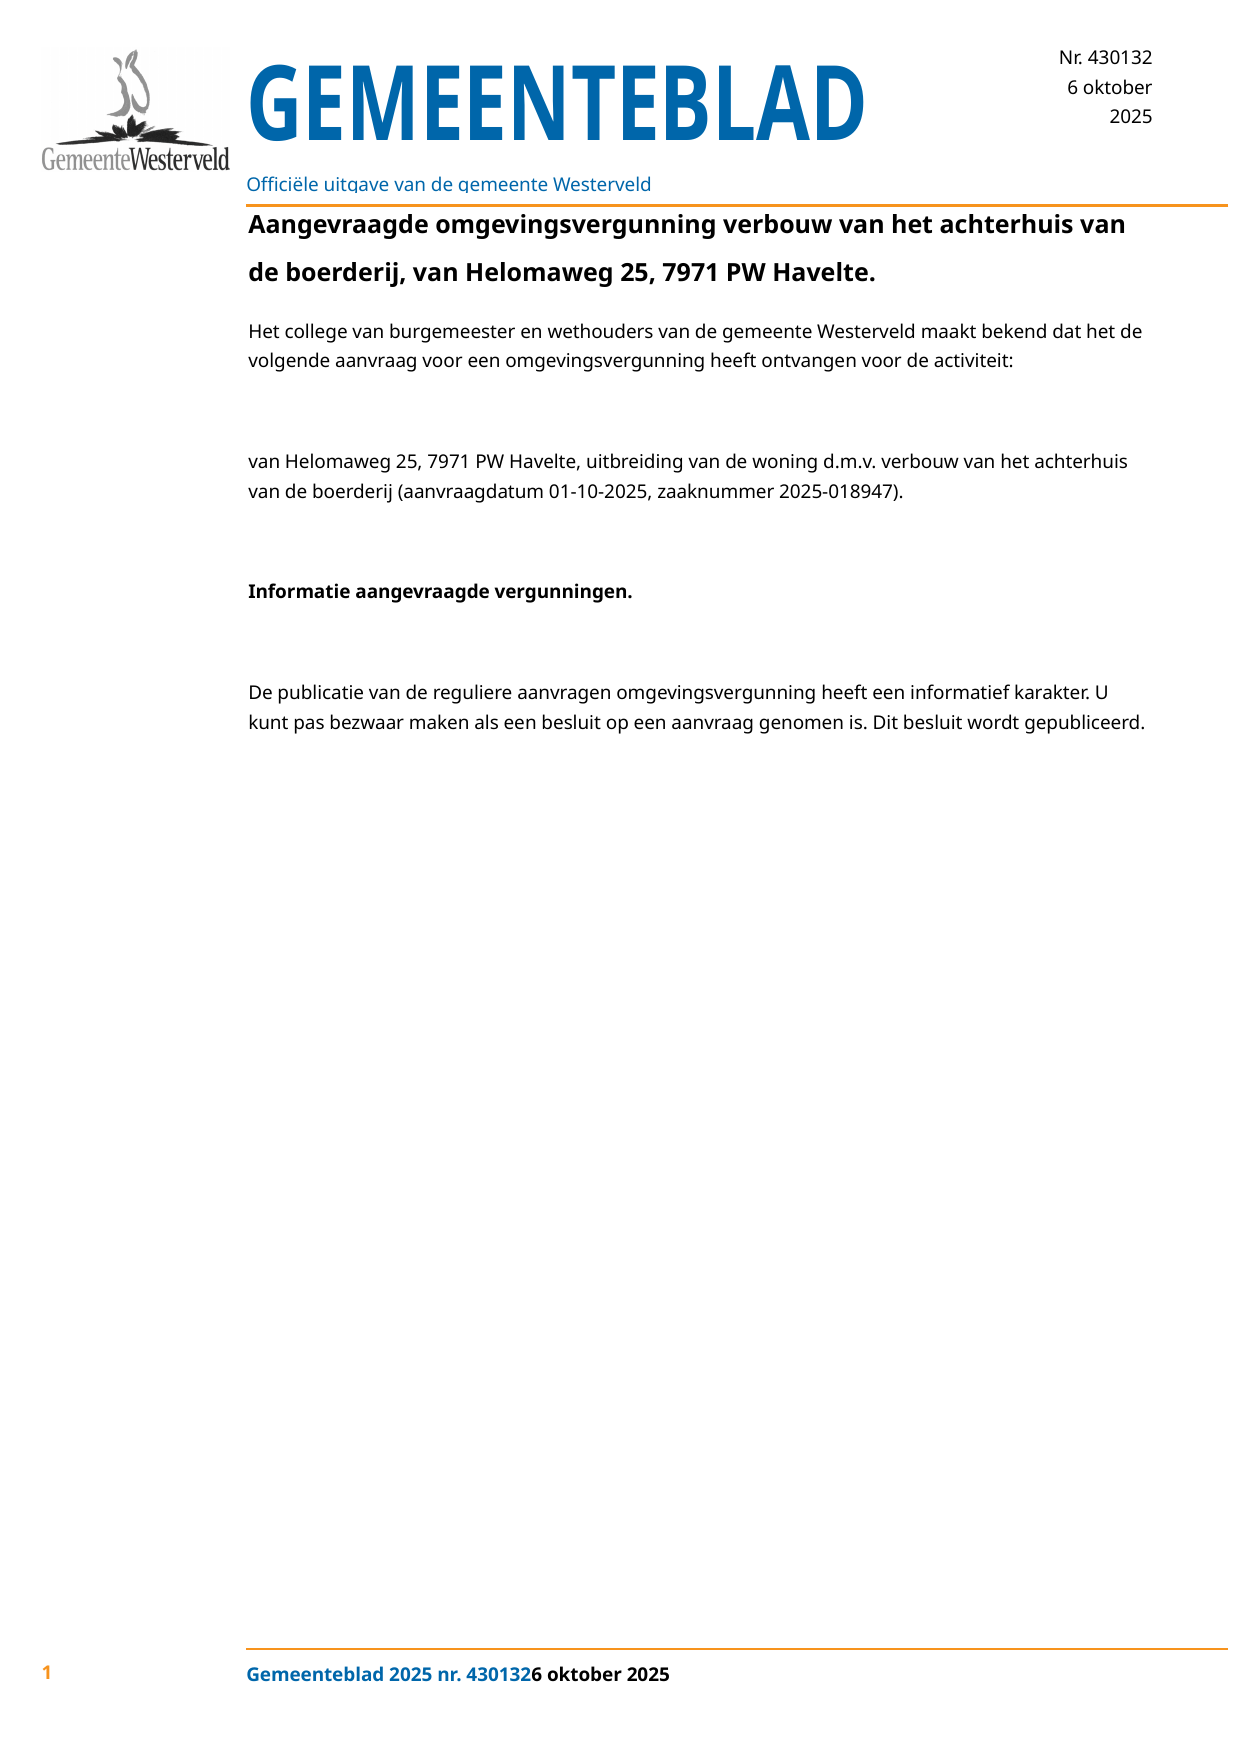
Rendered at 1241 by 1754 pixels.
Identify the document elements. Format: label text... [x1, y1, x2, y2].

text Het college van burgemeester en wethouders van de gemeente Westerveld maakt bekend dat het de volgende aanvraag voor een omgevingsvergunning heeft ontvangen voor de activiteit: [248, 318, 1152, 373]
text Aangevraagde omgevingsvergunning verbouw van het achterhuis van de boerderij, van Helomaweg 25, 7971 PW Havelte. [248, 207, 1152, 288]
text van Helomaweg 25, 7971 PW Havelte, uitbreiding van de woning d.m.v. verbouw van het achterhuis van de boerderij (aanvraagdatum 01-10-2025, zaaknummer 2025-018947). [248, 448, 1152, 504]
picture [41, 47, 231, 172]
text De publicatie van de reguliere aanvragen omgevingsvergunning heeft een informatief karakter. U kunt pas bezwaar maken als een besluit op een aanvraag genomen is. Dit besluit wordt gepubliceerd. [248, 679, 1152, 735]
text Informatie aangevraagde vergunningen. [248, 579, 1152, 604]
